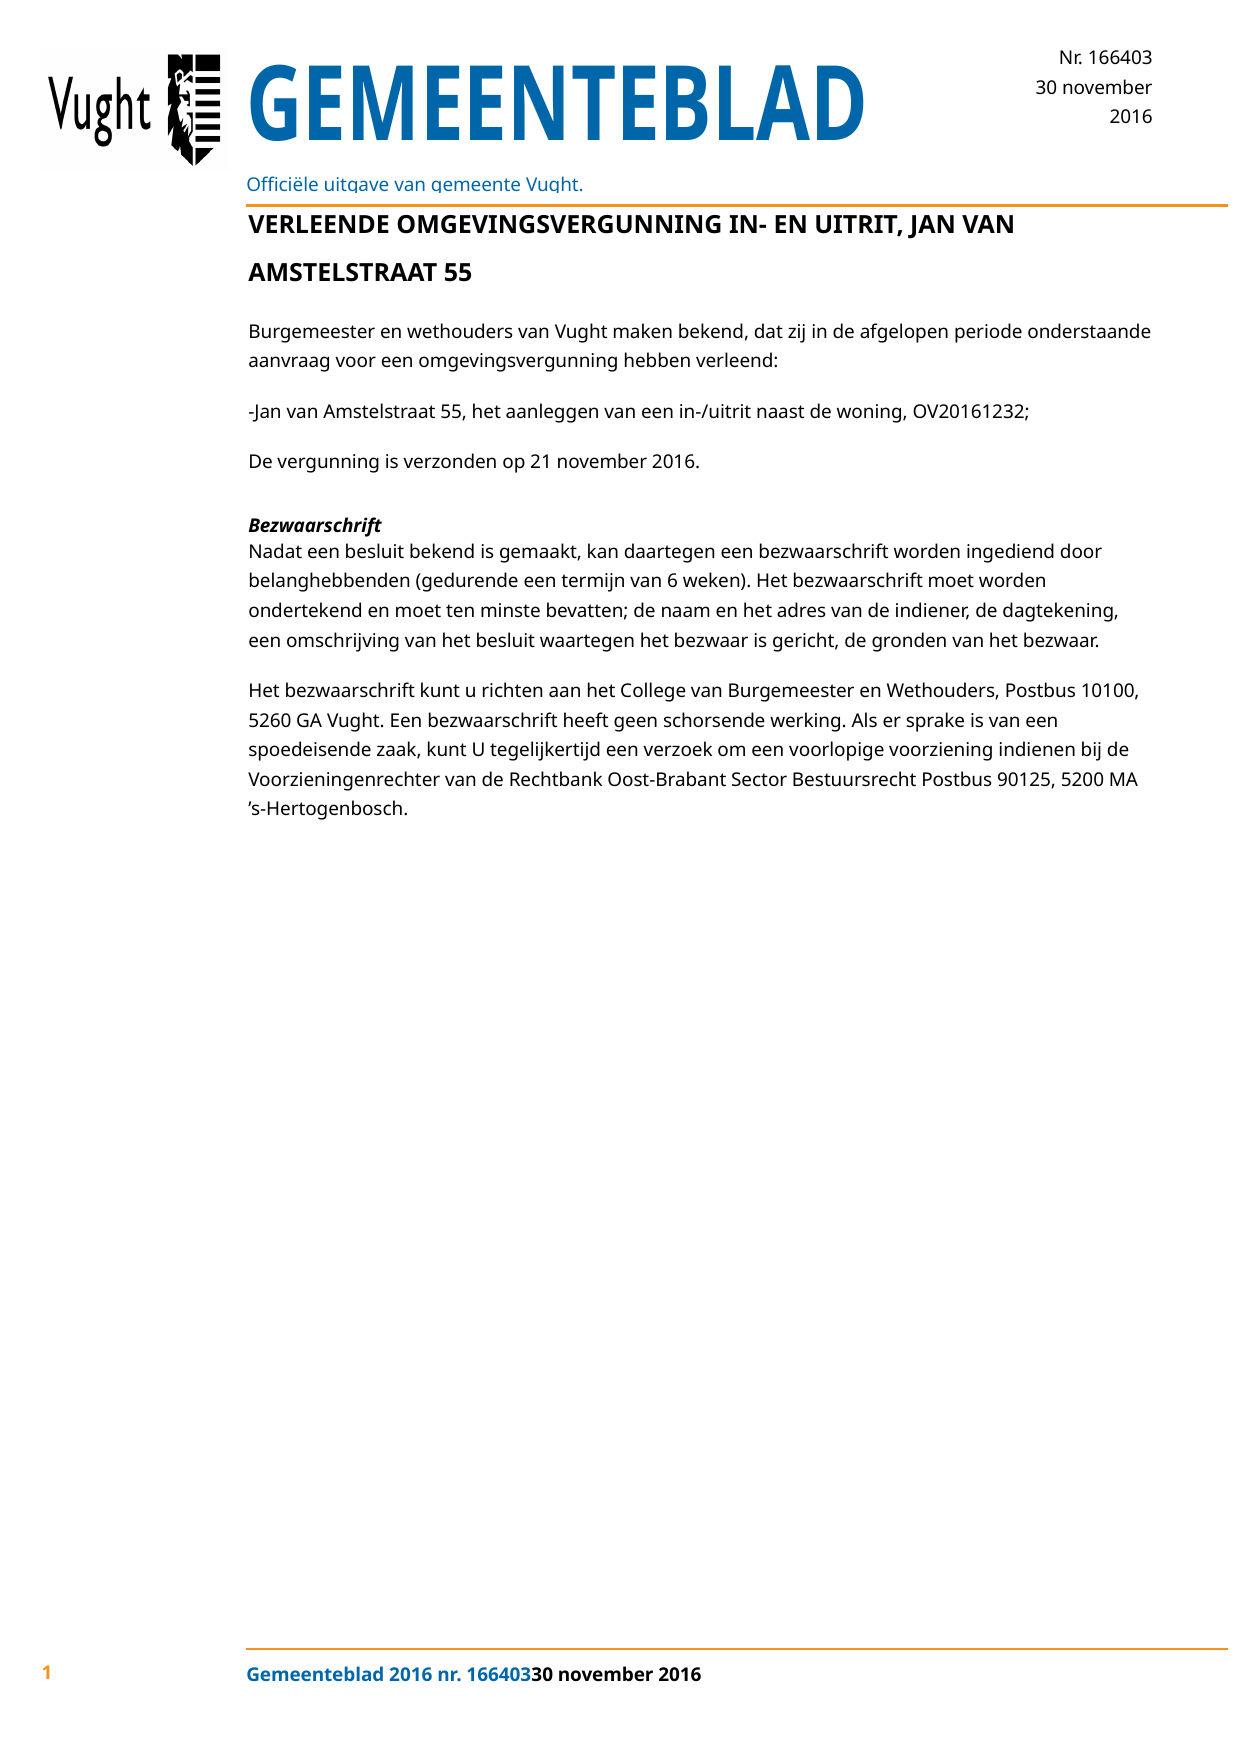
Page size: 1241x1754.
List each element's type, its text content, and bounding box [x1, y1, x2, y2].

text Burgemeester en wethouders van Vught maken bekend, dat zij in de afgelopen periode onderstaande aanvraag voor een omgevingsvergunning hebben verleend: [248, 318, 1152, 373]
text Het bezwaarschrift kunt u richten aan het College van Burgemeester en Wethouders, Postbus 10100, 5260 GA Vught. Een bezwaarschrift heeft geen schorsende werking. Als er sprake is van een spoedeisende zaak, kunt U tegelijkertijd een verzoek om een voorlopige voorziening indienen bij de Voorzieningenrechter van de Rechtbank Oost-Brabant Sector Bestuursrecht Postbus 90125, 5200 MA ’s-Hertogenbosch. [248, 677, 1152, 821]
text VERLEENDE OMGEVINGSVERGUNNING IN- EN UITRIT, JAN VAN AMSTELSTRAAT 55 [248, 207, 1152, 288]
text Bezwaarschrift [248, 512, 1152, 538]
picture [41, 47, 231, 172]
text Nadat een besluit bekend is gemaakt, kan daartegen een bezwaarschrift worden ingediend door belanghebbenden (gedurende een termijn van 6 weken). Het bezwaarschrift moet worden ondertekend en moet ten minste bevatten; de naam en het adres van de indiener, de dagtekening, een omschrijving van het besluit waartegen het bezwaar is gericht, de gronden van het bezwaar. [248, 538, 1152, 652]
text -Jan van Amstelstraat 55, het aanleggen van een in-/uitrit naast de woning, OV20161232; [248, 398, 1152, 424]
text De vergunning is verzonden op 21 november 2016. [248, 448, 1152, 474]
